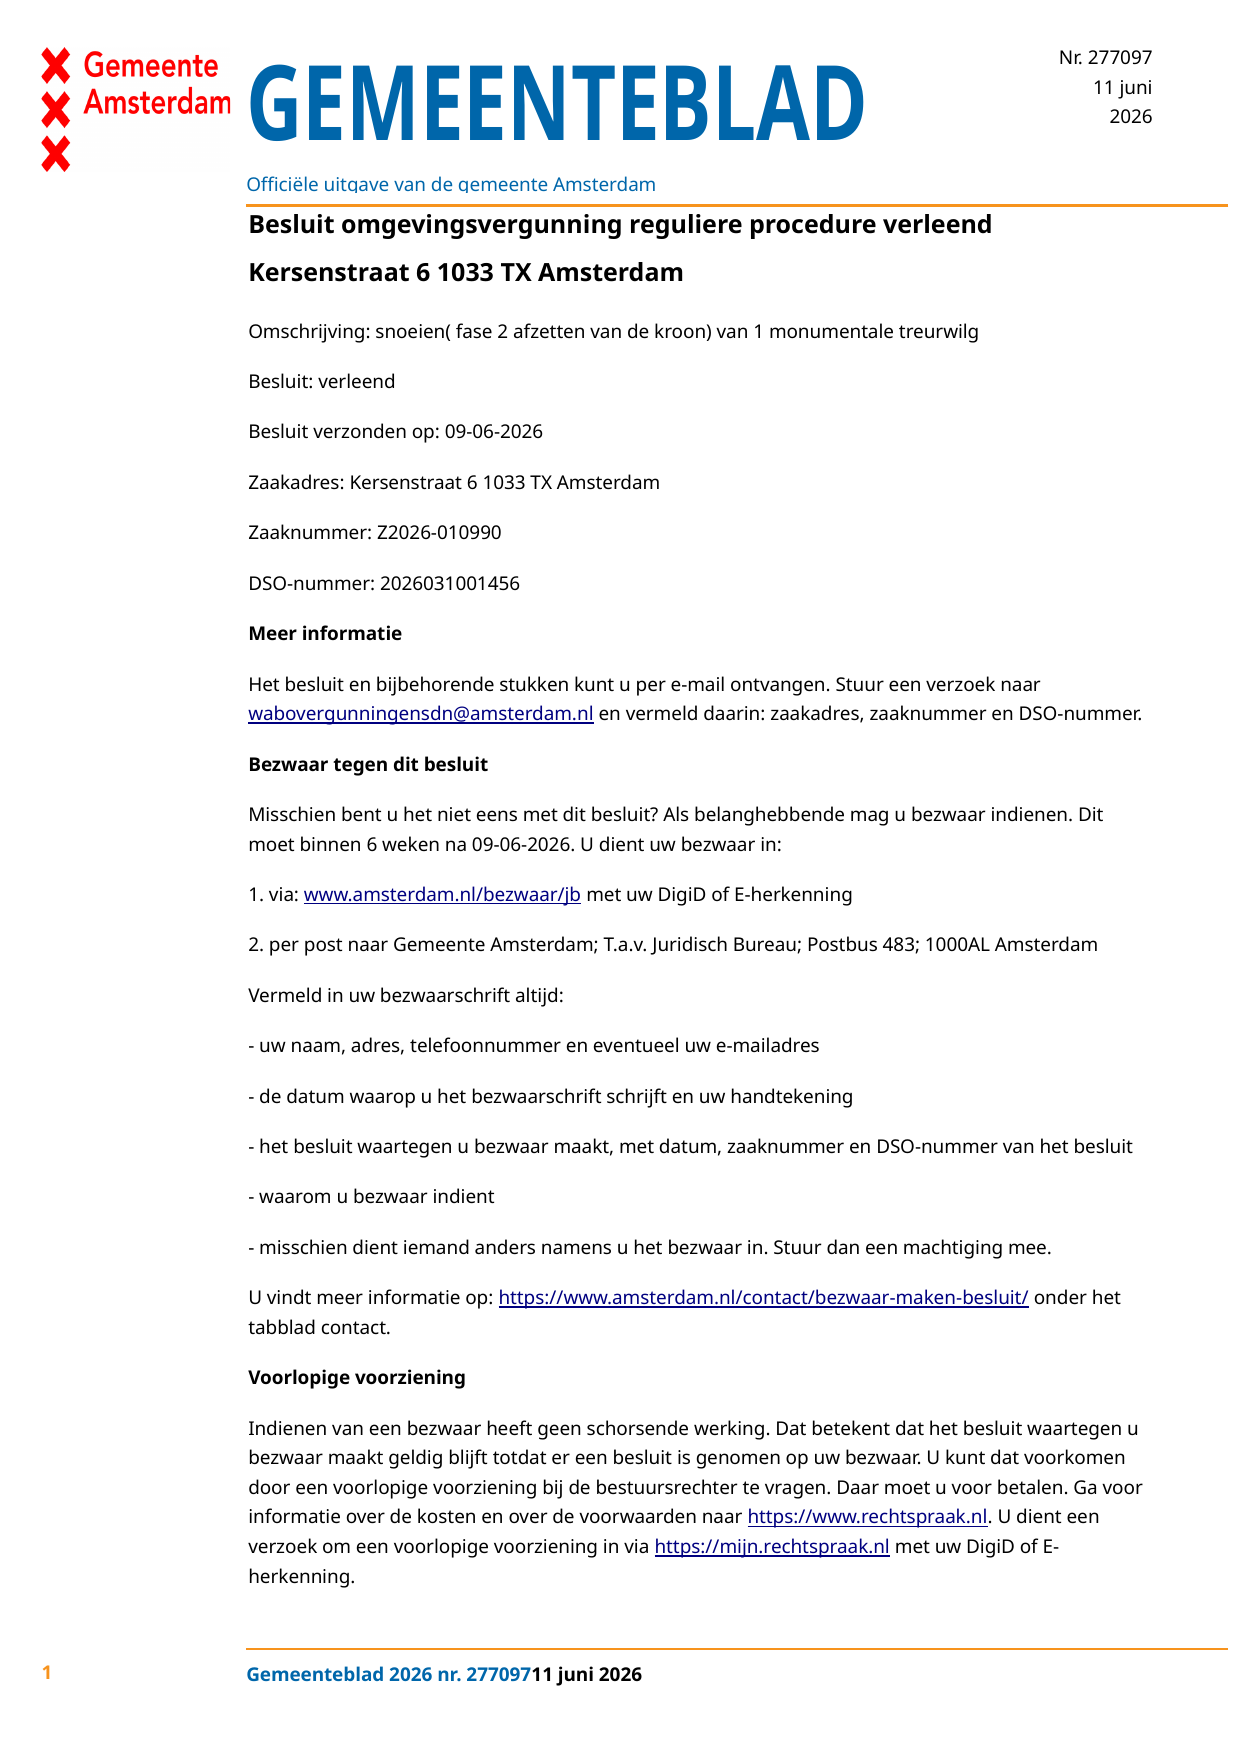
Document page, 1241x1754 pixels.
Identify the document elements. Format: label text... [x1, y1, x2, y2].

text 1. via: www.amsterdam.nl/bezwaar/jb met uw DigiD of E-herkenning [248, 881, 1152, 907]
text U vindt meer informatie op: https://www.amsterdam.nl/contact/bezwaar-maken-besluit/ onder het tabblad contact. [248, 1284, 1152, 1340]
text - de datum waarop u het bezwaarschrift schrijft en uw handtekening [248, 1083, 1152, 1109]
text Meer informatie [248, 620, 1152, 646]
text Zaaknummer: Z2026-010990 [248, 519, 1152, 545]
text Besluit verzonden op: 09-06-2026 [248, 419, 1152, 444]
text - uw naam, adres, telefoonnummer en eventueel uw e-mailadres [248, 1032, 1152, 1058]
text Indienen van een bezwaar heeft geen schorsende werking. Dat betekent dat het besluit waartegen u bezwaar maakt geldig blijft totdat er een besluit is genomen op uw bezwaar. U kunt dat voorkomen door een voorlopige voorziening bij de bestuursrechter te vragen. Daar moet u voor betalen. Ga voor informatie over de kosten en over de voorwaarden naar https://www.rechtspraak.nl. U dient een verzoek om een voorlopige voorziening in via https://mijn.rechtspraak.nl met uw DigiD of E-herkenning. [248, 1415, 1152, 1589]
text Bezwaar tegen dit besluit [248, 751, 1152, 777]
text DSO-nummer: 2026031001456 [248, 570, 1152, 596]
text Omschrijving: snoeien( fase 2 afzetten van de kroon) van 1 monumentale treurwilg [248, 318, 1152, 344]
text - het besluit waartegen u bezwaar maakt, met datum, zaaknummer en DSO-nummer van het besluit [248, 1133, 1152, 1159]
text Besluit: verleend [248, 368, 1152, 394]
picture [41, 47, 231, 172]
text - waarom u bezwaar indient [248, 1184, 1152, 1209]
text - misschien dient iemand anders namens u het bezwaar in. Stuur dan een machtiging mee. [248, 1234, 1152, 1260]
text Het besluit en bijbehorende stukken kunt u per e-mail ontvangen. Stuur een verzoek naar wabovergunningensdn@amsterdam.nl en vermeld daarin: zaakadres, zaaknummer en DSO-nummer. [248, 671, 1152, 726]
text 2. per post naar Gemeente Amsterdam; T.a.v. Juridisch Bureau; Postbus 483; 1000AL Amsterdam [248, 932, 1152, 957]
text Misschien bent u het niet eens met dit besluit? Als belanghebbende mag u bezwaar indienen. Dit moet binnen 6 weken na 09-06-2026. U dient uw bezwaar in: [248, 801, 1152, 857]
text Vermeld in uw bezwaarschrift altijd: [248, 982, 1152, 1008]
text Besluit omgevingsvergunning reguliere procedure verleend Kersenstraat 6 1033 TX Amsterdam [248, 207, 1152, 288]
text Zaakadres: Kersenstraat 6 1033 TX Amsterdam [248, 469, 1152, 495]
text Voorlopige voorziening [248, 1364, 1152, 1390]
